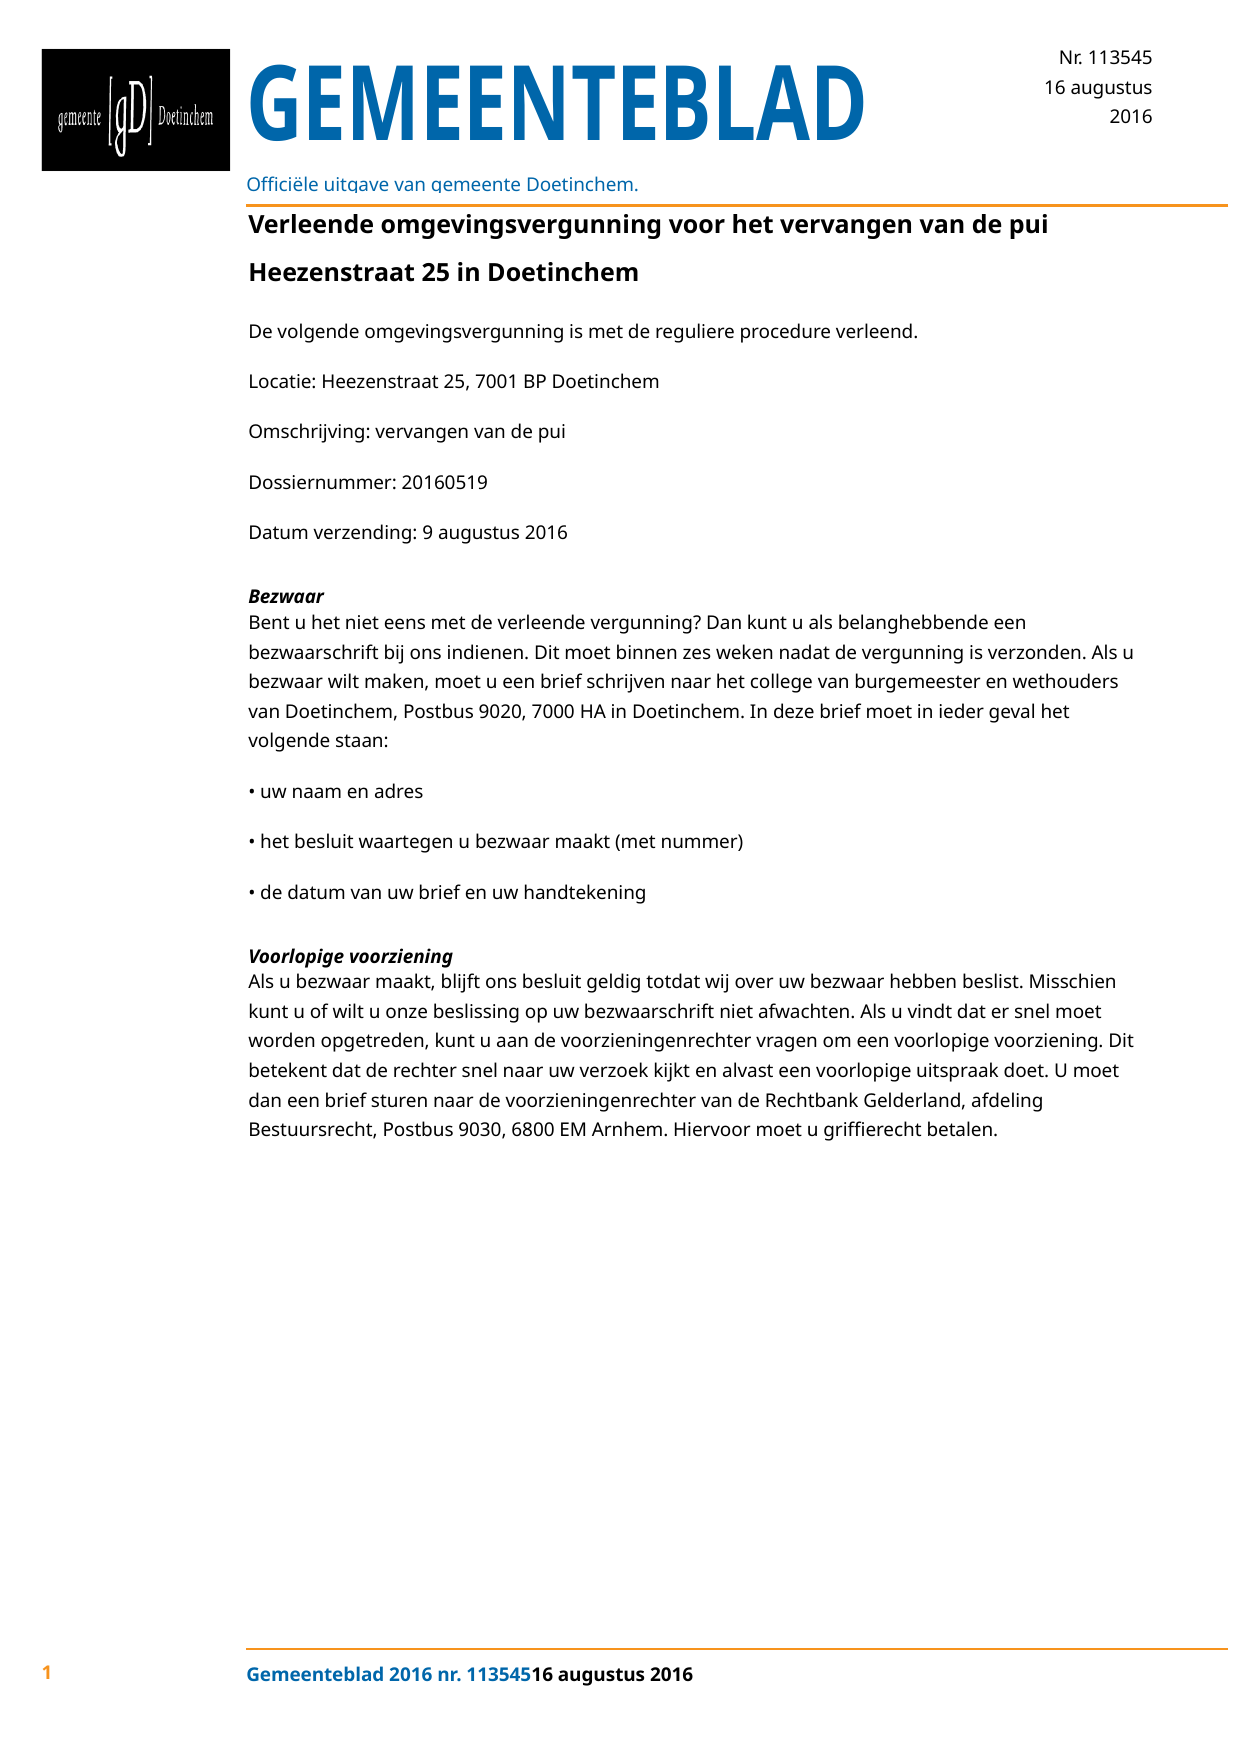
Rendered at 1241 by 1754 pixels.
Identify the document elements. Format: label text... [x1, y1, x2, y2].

text Dossiernummer: 20160519 [248, 469, 1152, 495]
picture [41, 47, 231, 172]
text Omschrijving: vervangen van de pui [248, 419, 1152, 444]
text • uw naam en adres [248, 778, 1152, 804]
text De volgende omgevingsvergunning is met de reguliere procedure verleend. [248, 318, 1152, 344]
text Bent u het niet eens met de verleende vergunning? Dan kunt u als belanghebbende een bezwaarschrift bij ons indienen. Dit moet binnen zes weken nadat de vergunning is verzonden. Als u bezwaar wilt maken, moet u een brief schrijven naar het college van burgemeester en wethouders van Doetinchem, Postbus 9020, 7000 HA in Doetinchem. In deze brief moet in ieder geval het volgende staan: [248, 609, 1152, 753]
text Bezwaar [248, 583, 1152, 609]
text Als u bezwaar maakt, blijft ons besluit geldig totdat wij over uw bezwaar hebben beslist. Misschien kunt u of wilt u onze beslissing op uw bezwaarschrift niet afwachten. Als u vindt dat er snel moet worden opgetreden, kunt u aan de voorzieningenrechter vragen om een voorlopige voorziening. Dit betekent dat de rechter snel naar uw verzoek kijkt en alvast een voorlopige uitspraak doet. U moet dan een brief sturen naar de voorzieningenrechter van de Rechtbank Gelderland, afdeling Bestuursrecht, Postbus 9030, 6800 EM Arnhem. Hiervoor moet u griffierecht betalen. [248, 968, 1152, 1142]
text Locatie: Heezenstraat 25, 7001 BP Doetinchem [248, 368, 1152, 394]
text • het besluit waartegen u bezwaar maakt (met nummer) [248, 828, 1152, 854]
text Voorlopige voorziening [248, 943, 1152, 968]
text Datum verzending: 9 augustus 2016 [248, 519, 1152, 545]
text • de datum van uw brief en uw handtekening [248, 879, 1152, 904]
text Verleende omgevingsvergunning voor het vervangen van de pui Heezenstraat 25 in Doetinchem [248, 207, 1152, 288]
